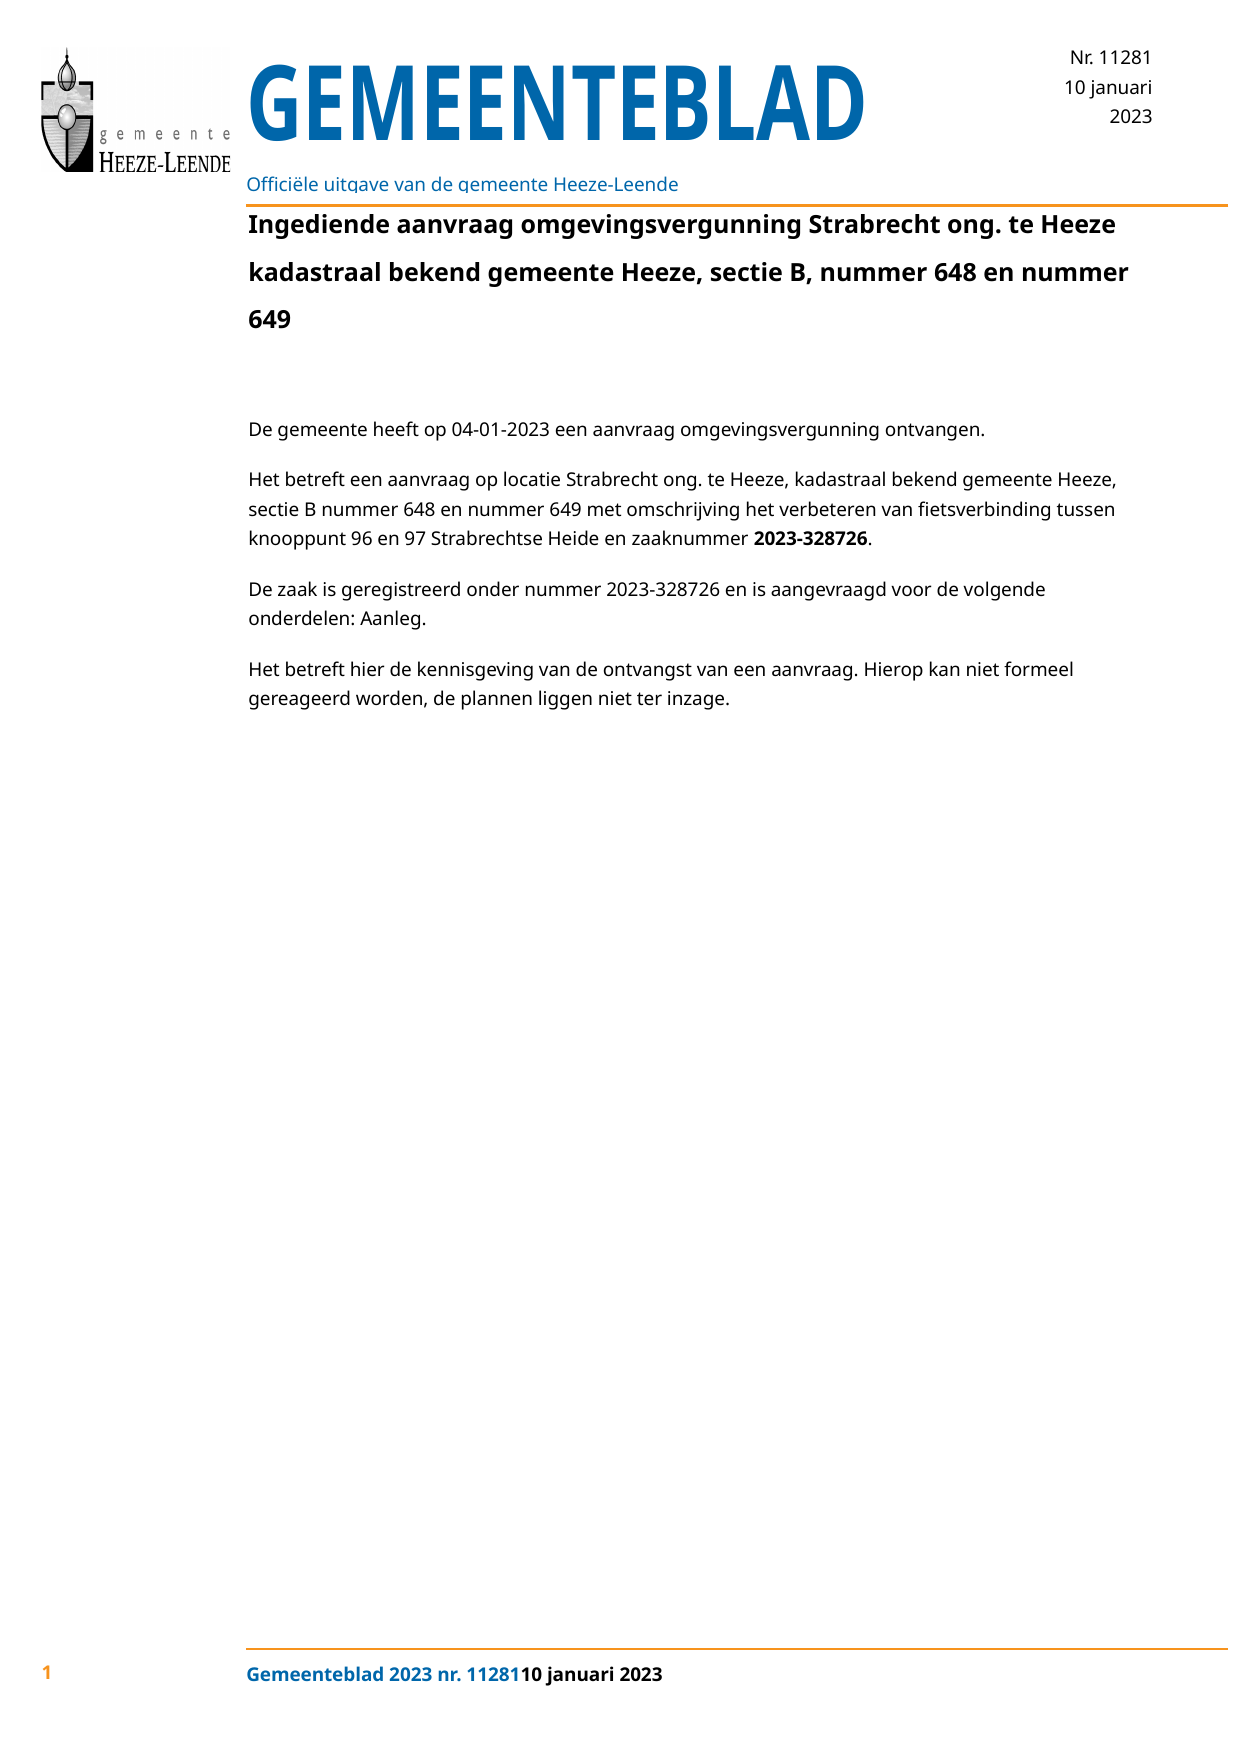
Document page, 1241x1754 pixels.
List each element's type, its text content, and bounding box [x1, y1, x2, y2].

text De gemeente heeft op 04-01-2023 een aanvraag omgevingsvergunning ontvangen. [248, 416, 1152, 442]
text De zaak is geregistreerd onder nummer 2023-328726 en is aangevraagd voor de volgende onderdelen: Aanleg. [248, 576, 1152, 631]
text Het betreft hier de kennisgeving van de ontvangst van een aanvraag. Hierop kan niet formeel gereageerd worden, de plannen liggen niet ter inzage. [248, 656, 1152, 711]
picture [41, 47, 231, 172]
text Het betreft een aanvraag op locatie Strabrecht ong. te Heeze, kadastraal bekend gemeente Heeze, sectie B nummer 648 en nummer 649 met omschrijving het verbeteren van fietsverbinding tussen knooppunt 96 en 97 Strabrechtse Heide en zaaknummer 2023-328726. [248, 466, 1152, 551]
text Ingediende aanvraag omgevingsvergunning Strabrecht ong. te Heeze kadastraal bekend gemeente Heeze, sectie B, nummer 648 en nummer 649 [248, 207, 1152, 336]
